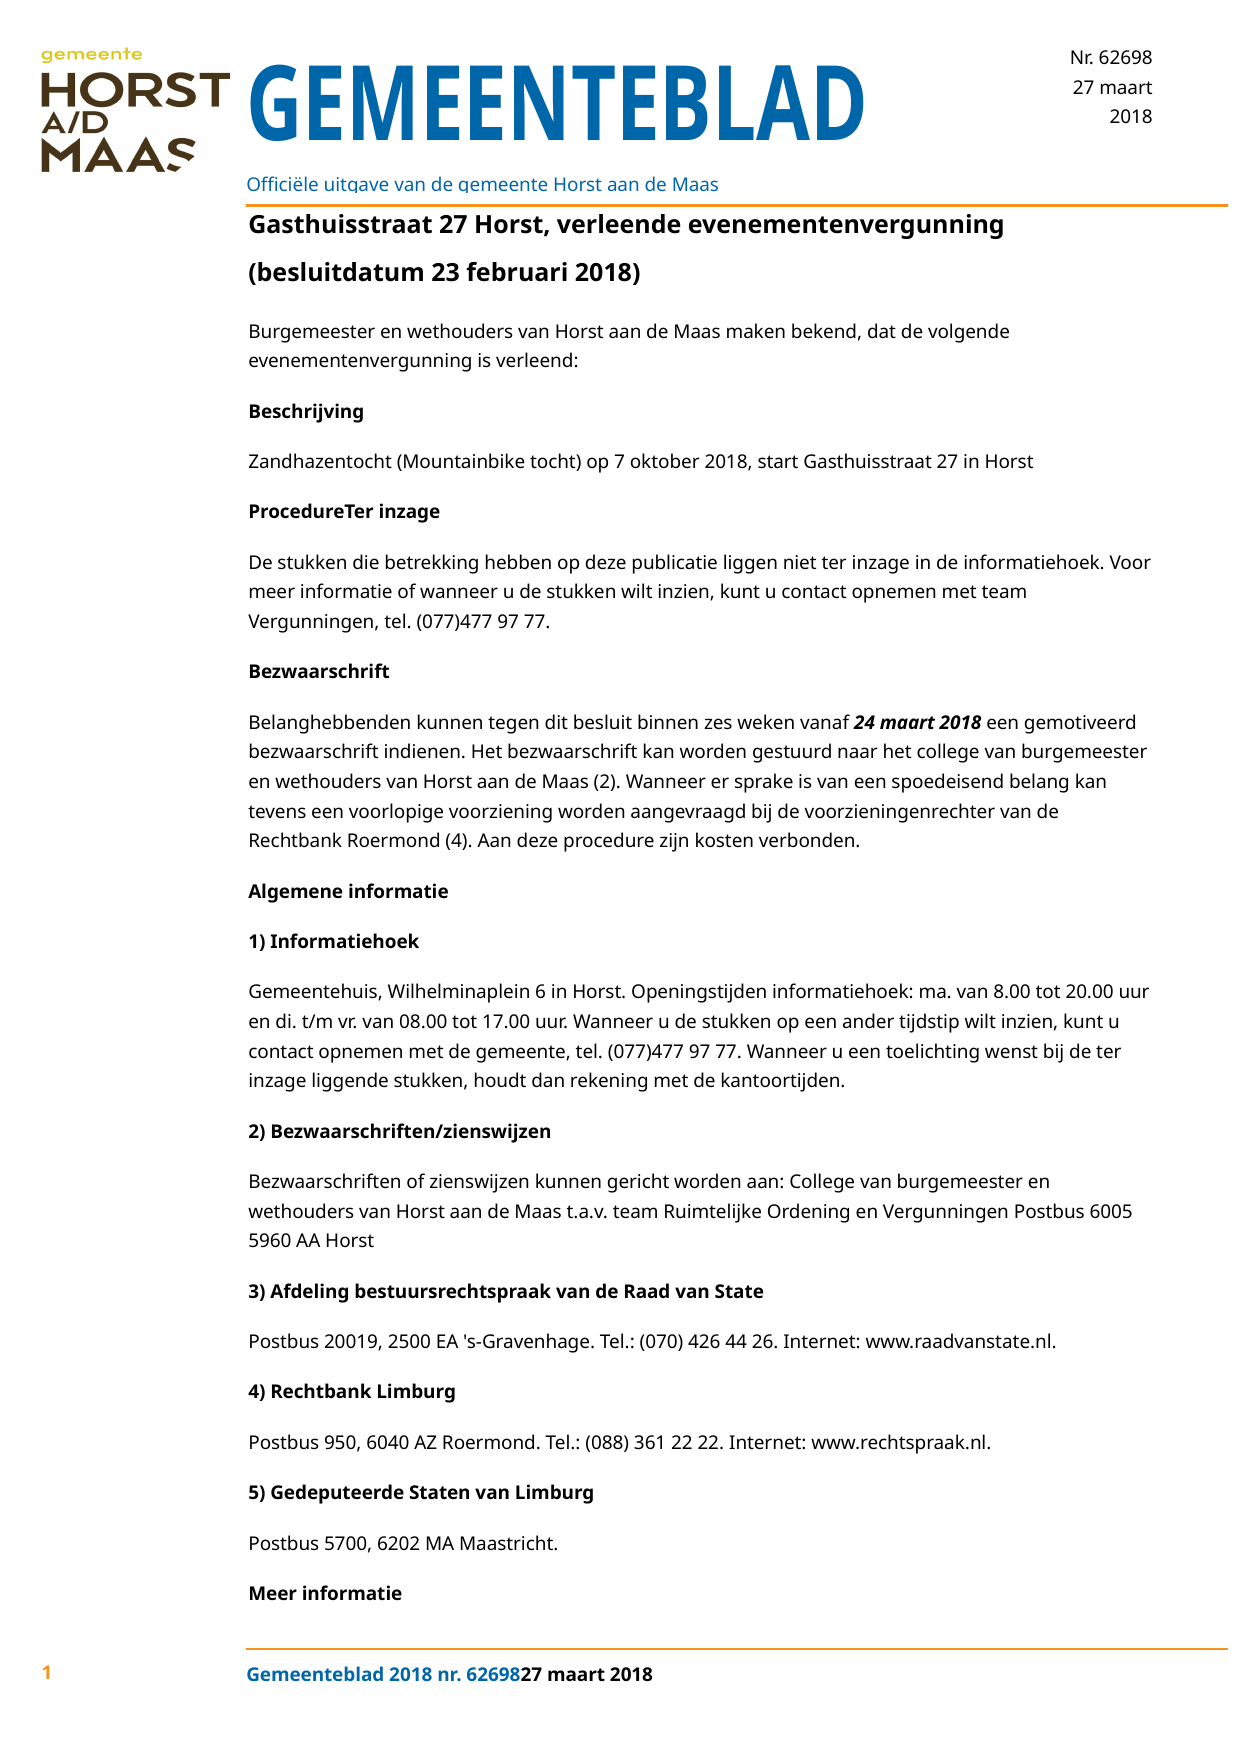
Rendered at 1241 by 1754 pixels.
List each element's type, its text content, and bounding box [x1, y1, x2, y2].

text 5) Gedeputeerde Staten van Limburg [248, 1479, 1152, 1505]
text Zandhazentocht (Mountainbike tocht) op 7 oktober 2018, start Gasthuisstraat 27 in Horst [248, 448, 1152, 474]
text Burgemeester en wethouders van Horst aan de Maas maken bekend, dat de volgende evenementenvergunning is verleend: [248, 318, 1152, 373]
text De stukken die betrekking hebben op deze publicatie liggen niet ter inzage in de informatiehoek. Voor meer informatie of wanneer u de stukken wilt inzien, kunt u contact opnemen met team Vergunningen, tel. (077)477 97 77. [248, 549, 1152, 634]
text Belanghebbenden kunnen tegen dit besluit binnen zes weken vanaf 24 maart 2018 een gemotiveerd bezwaarschrift indienen. Het bezwaarschrift kan worden gestuurd naar het college van burgemeester en wethouders van Horst aan de Maas (2). Wanneer er sprake is van een spoedeisend belang kan tevens een voorlopige voorziening worden aangevraagd bij de voorzieningenrechter van de Rechtbank Roermond (4). Aan deze procedure zijn kosten verbonden. [248, 709, 1152, 853]
text Bezwaarschriften of zienswijzen kunnen gericht worden aan: College van burgemeester en wethouders van Horst aan de Maas t.a.v. team Ruimtelijke Ordening en Vergunningen Postbus 6005 5960 AA Horst [248, 1168, 1152, 1253]
text Postbus 950, 6040 AZ Roermond. Tel.: (088) 361 22 22. Internet: www.rechtspraak.nl. [248, 1429, 1152, 1455]
text Meer informatie [248, 1580, 1152, 1606]
text 2) Bezwaarschriften/zienswijzen [248, 1118, 1152, 1144]
text Postbus 20019, 2500 EA 's-Gravenhage. Tel.: (070) 426 44 26. Internet: www.raadvanstate.nl. [248, 1328, 1152, 1354]
text 1) Informatiehoek [248, 928, 1152, 954]
picture [41, 47, 231, 172]
text Gasthuisstraat 27 Horst, verleende evenementenvergunning (besluitdatum 23 februari 2018) [248, 207, 1152, 288]
text 3) Afdeling bestuursrechtspraak van de Raad van State [248, 1278, 1152, 1304]
text Postbus 5700, 6202 MA Maastricht. [248, 1530, 1152, 1556]
text Gemeentehuis, Wilhelminaplein 6 in Horst. Openingstijden informatiehoek: ma. van 8.00 tot 20.00 uur en di. t/m vr. van 08.00 tot 17.00 uur. Wanneer u de stukken op een ander tijdstip wilt inzien, kunt u contact opnemen met de gemeente, tel. (077)477 97 77. Wanneer u een toelichting wenst bij de ter inzage liggende stukken, houdt dan rekening met de kantoortijden. [248, 979, 1152, 1093]
text Bezwaarschrift [248, 659, 1152, 684]
text 4) Rechtbank Limburg [248, 1379, 1152, 1404]
text Algemene informatie [248, 878, 1152, 904]
text ProcedureTer inzage [248, 499, 1152, 524]
text Beschrijving [248, 398, 1152, 424]
